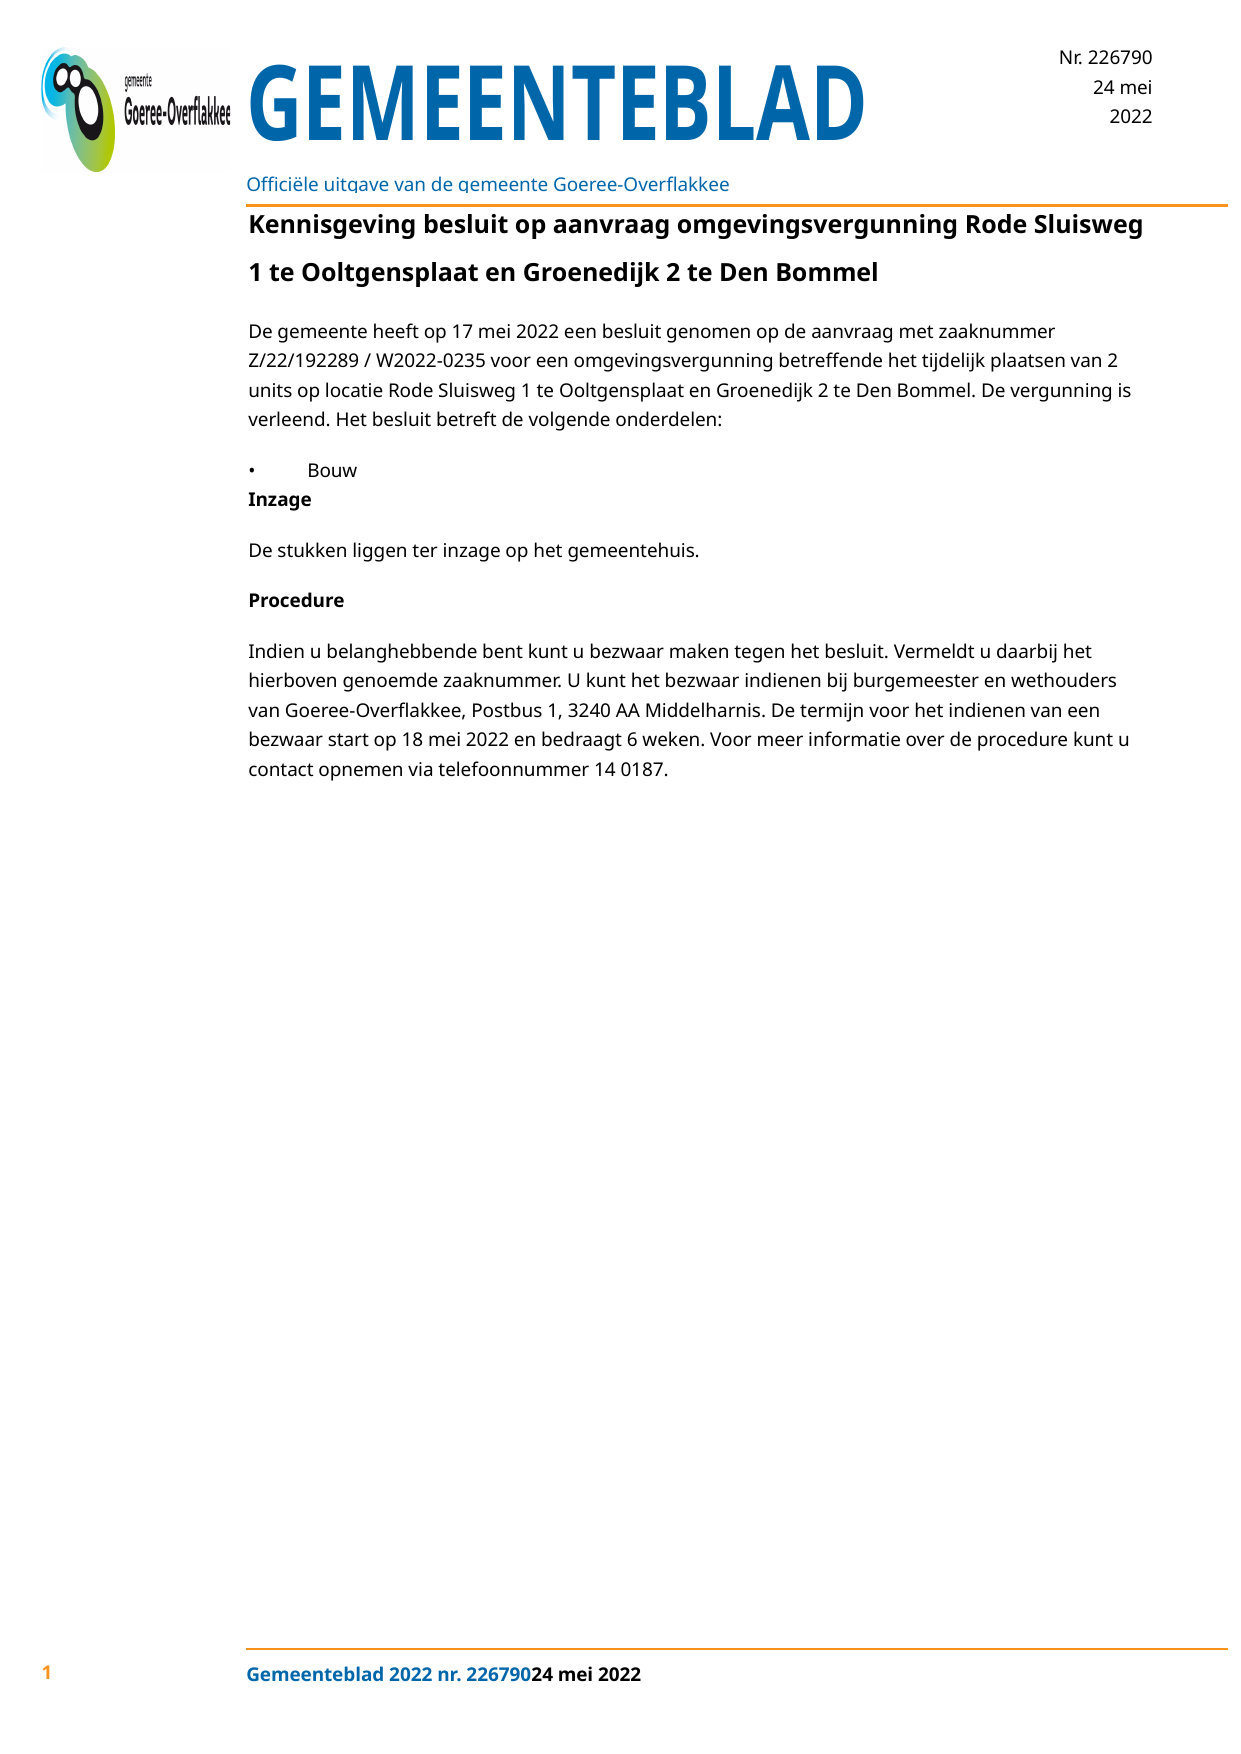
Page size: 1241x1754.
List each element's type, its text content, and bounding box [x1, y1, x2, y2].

text De stukken liggen ter inzage op het gemeentehuis. [248, 537, 1152, 563]
text Procedure [248, 587, 1152, 613]
text Inzage [248, 487, 1152, 512]
list Bouw [248, 457, 1152, 483]
text De gemeente heeft op 17 mei 2022 een besluit genomen op de aanvraag met zaaknummer Z/22/192289 / W2022-0235 voor een omgevingsvergunning betreffende het tijdelijk plaatsen van 2 units op locatie Rode Sluisweg 1 te Ooltgensplaat en Groenedijk 2 te Den Bommel. De vergunning is verleend. Het besluit betreft de volgende onderdelen: [248, 318, 1152, 432]
text Indien u belanghebbende bent kunt u bezwaar maken tegen het besluit. Vermeldt u daarbij het hierboven genoemde zaaknummer. U kunt het bezwaar indienen bij burgemeester en wethouders van Goeree-Overflakkee, Postbus 1, 3240 AA Middelharnis. De termijn voor het indienen van een bezwaar start op 18 mei 2022 en bedraagt 6 weken. Voor meer informatie over de procedure kunt u contact opnemen via telefoonnummer 14 0187. [248, 638, 1152, 782]
text Kennisgeving besluit op aanvraag omgevingsvergunning Rode Sluisweg 1 te Ooltgensplaat en Groenedijk 2 te Den Bommel [248, 207, 1152, 288]
picture [41, 47, 231, 172]
